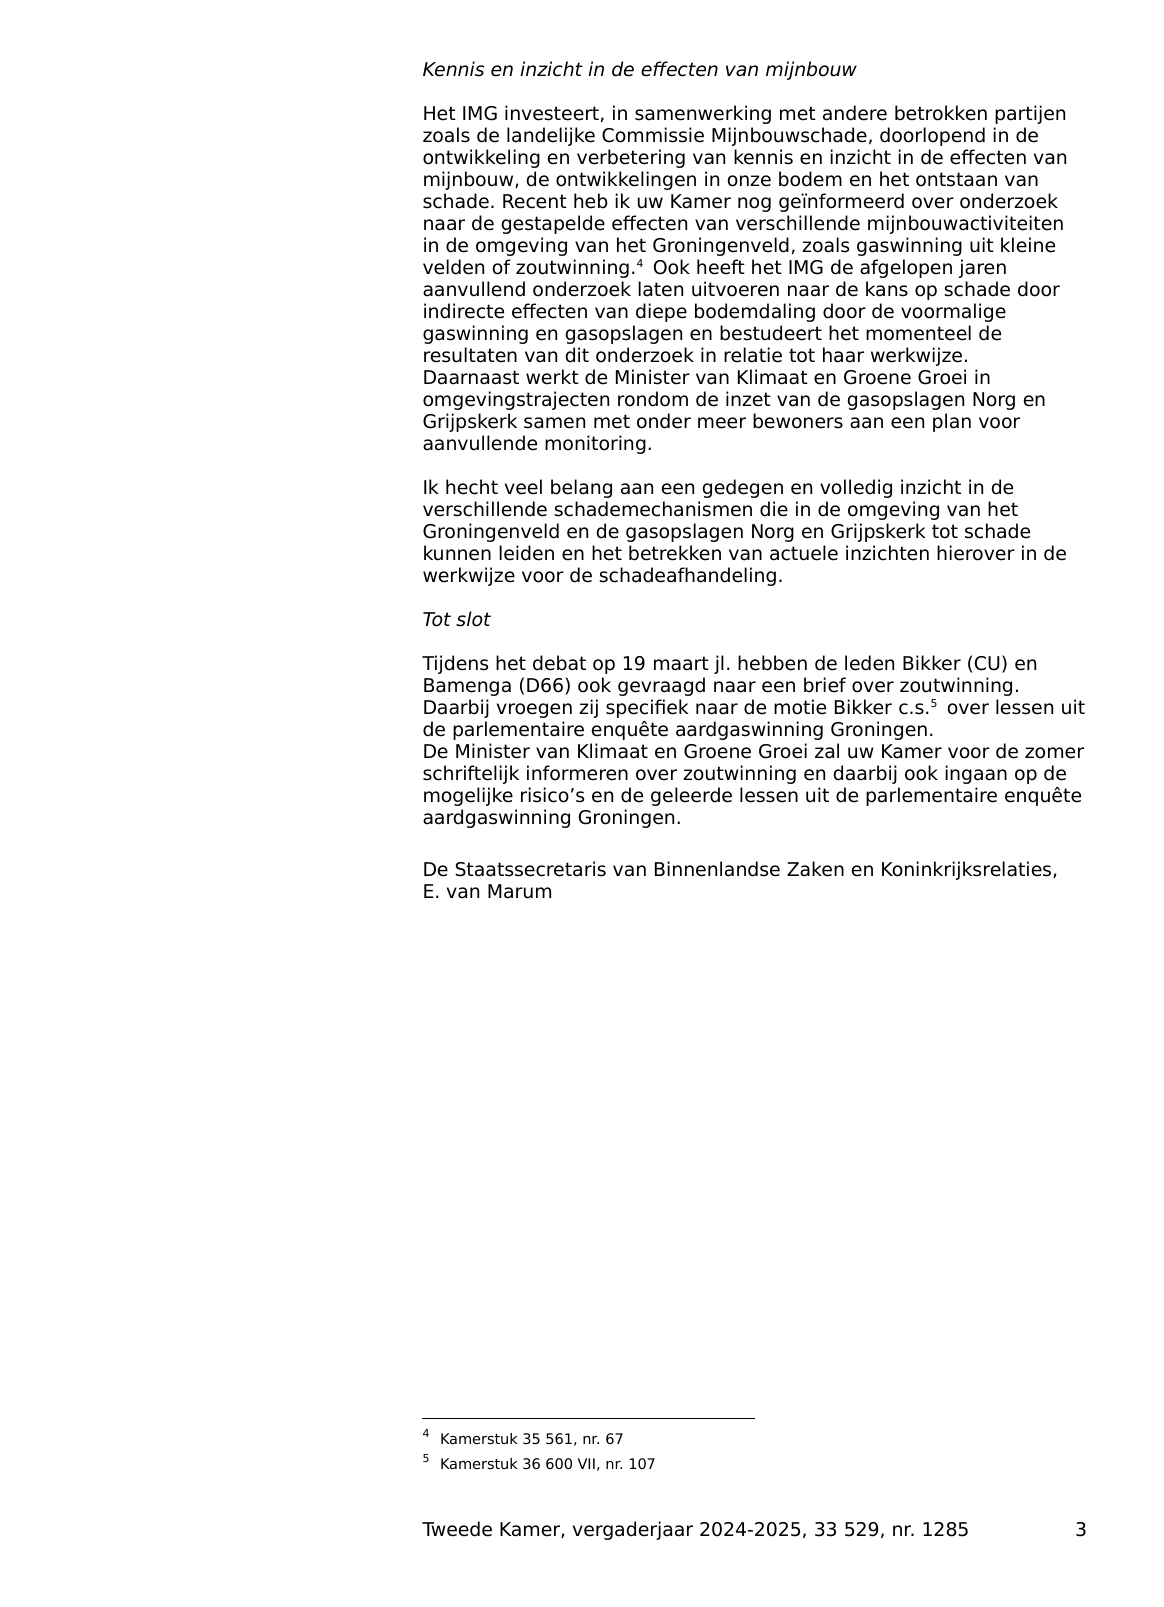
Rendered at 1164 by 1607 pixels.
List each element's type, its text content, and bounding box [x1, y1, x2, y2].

text Ik hecht veel belang aan een gedegen en volledig inzicht in de verschillende schademechanismen die in de omgeving van het Groningenveld en de gasopslagen Norg en Grijpskerk tot schade kunnen leiden en het betrekken van actuele inzichten hierover in de werkwijze voor de schadeafhandeling. [422, 477, 1087, 587]
text Daarbij vroegen zij specifiek naar de motie Bikker c.s. over lessen uit de parlementaire enquête aardgaswinning Groningen. [422, 697, 1087, 741]
text De Minister van Klimaat en Groene Groei zal uw Kamer voor de zomer schriftelijk informeren over zoutwinning en daarbij ook ingaan op de mogelijke risico’s en de geleerde lessen uit de parlementaire enquête aardgaswinning Groningen. [422, 741, 1087, 829]
text De Staatssecretaris van Binnenlandse Zaken en Koninkrijksrelaties, E. van Marum [422, 859, 1087, 903]
subtitle Kennis en inzicht in de effecten van mijnbouw [422, 59, 1087, 81]
text Kamerstuk 36 600 VII, nr. 107 [422, 1452, 1087, 1474]
text Tijdens het debat op 19 maart jl. hebben de leden Bikker (CU) en Bamenga (D66) ook gevraagd naar een brief over zoutwinning. [422, 653, 1087, 697]
text Daarnaast werkt de Minister van Klimaat en Groene Groei in omgevingstrajecten rondom de inzet van de gasopslagen Norg en Grijpskerk samen met onder meer bewoners aan een plan voor aanvullende monitoring. [422, 367, 1087, 455]
text Het IMG investeert, in samenwerking met andere betrokken partijen zoals de landelijke Commissie Mijnbouwschade, doorlopend in de ontwikkeling en verbetering van kennis en inzicht in de effecten van mijnbouw, de ontwikkelingen in onze bodem en het ontstaan van schade. Recent heb ik uw Kamer nog geïnformeerd over onderzoek naar de gestapelde effecten van verschillende mijnbouwactiviteiten in de omgeving van het Groningenveld, zoals gaswinning uit kleine velden of zoutwinning. Ook heeft het IMG de afgelopen jaren aanvullend onderzoek laten uitvoeren naar de kans op schade door indirecte effecten van diepe bodemdaling door de voormalige gaswinning en gasopslagen en bestudeert het momenteel de resultaten van dit onderzoek in relatie tot haar werkwijze. [422, 103, 1087, 367]
subtitle Tot slot [422, 609, 1087, 631]
text Kamerstuk 35 561, nr. 67 [422, 1427, 1087, 1449]
